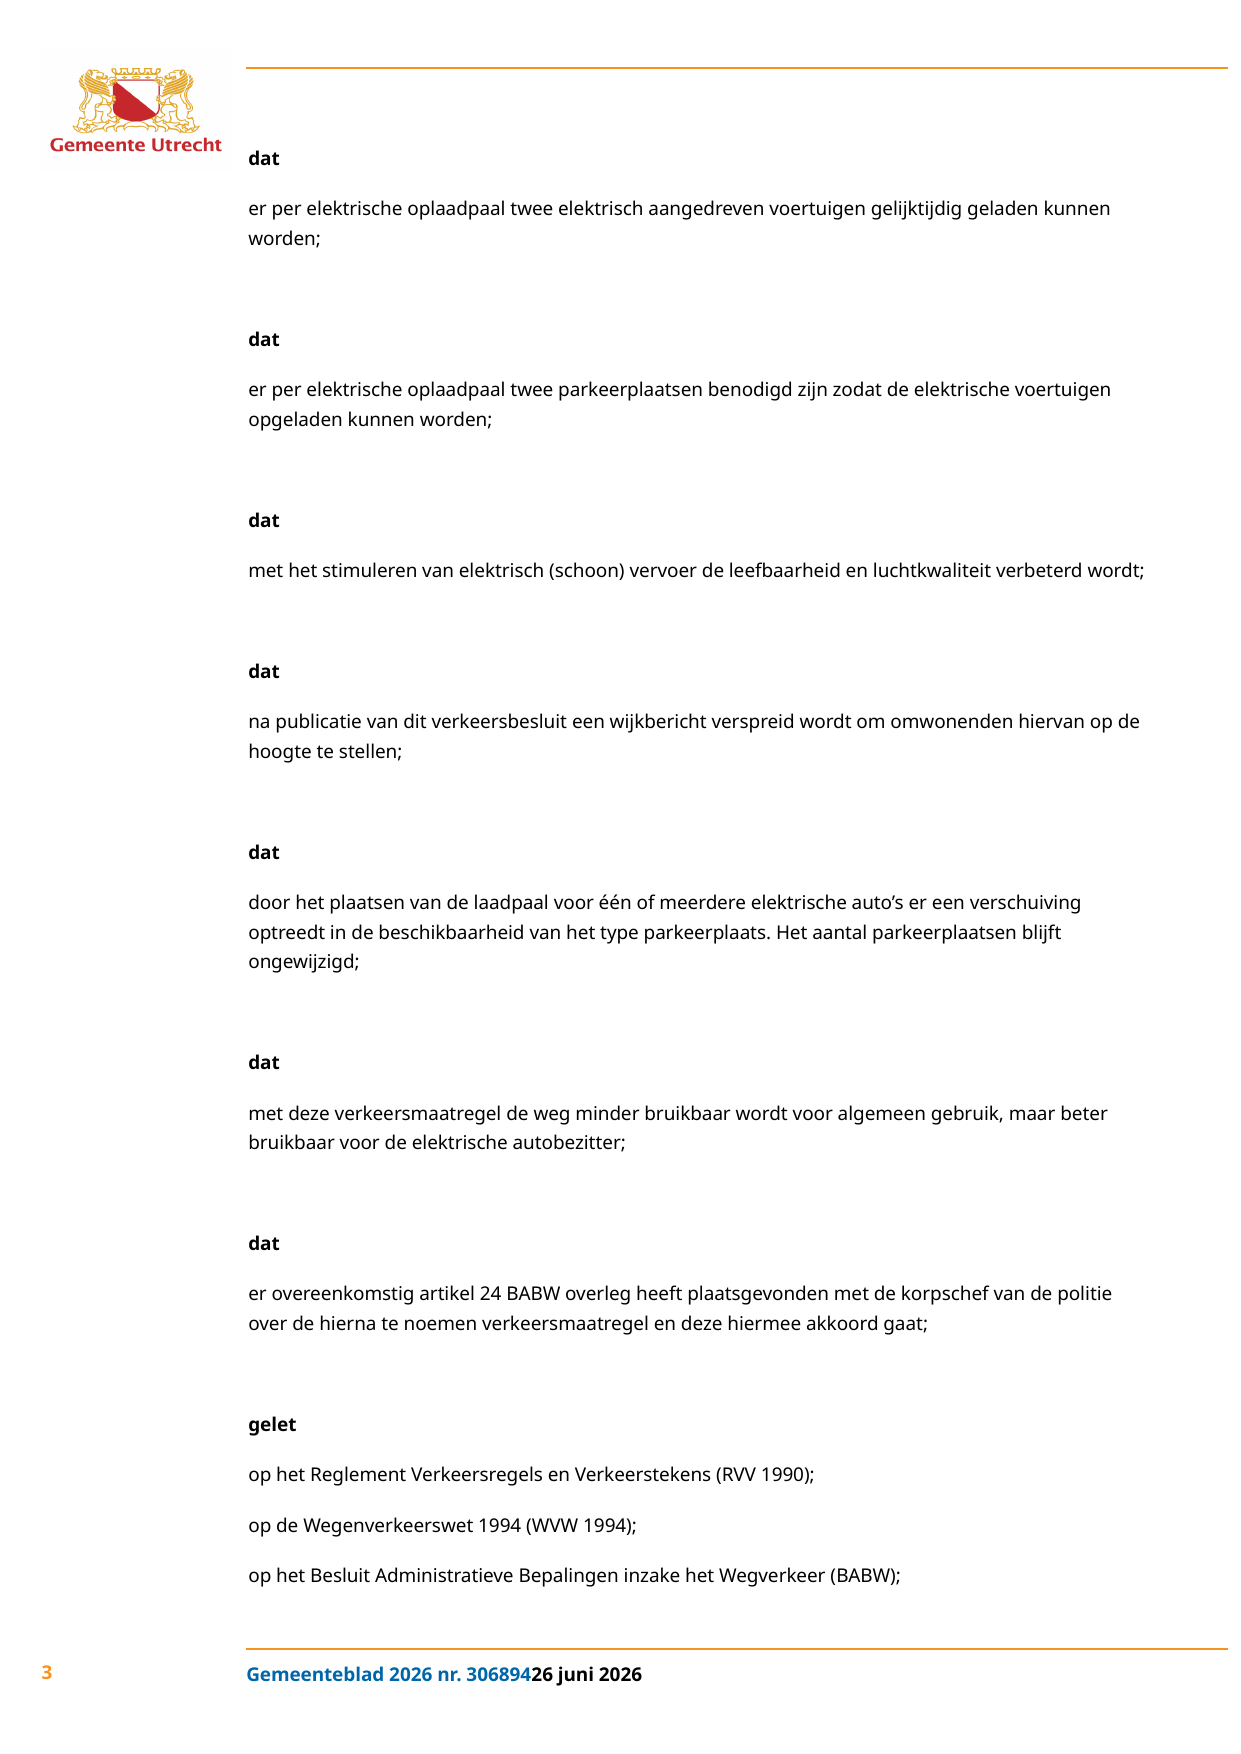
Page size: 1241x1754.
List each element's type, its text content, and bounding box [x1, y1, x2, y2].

text dat [248, 1230, 1152, 1256]
text dat [248, 145, 1152, 171]
text dat [248, 326, 1152, 352]
text er per elektrische oplaadpaal twee elektrisch aangedreven voertuigen gelijktijdig geladen kunnen worden; [248, 196, 1152, 251]
text door het plaatsen van de laadpaal voor één of meerdere elektrische auto’s er een verschuiving optreedt in de beschikbaarheid van het type parkeerplaats. Het aantal parkeerplaatsen blijft ongewijzigd; [248, 889, 1152, 974]
text op het Reglement Verkeersregels en Verkeerstekens (RVV 1990); [248, 1461, 1152, 1487]
text na publicatie van dit verkeersbesluit een wijkbericht verspreid wordt om omwonenden hiervan op de hoogte te stellen; [248, 708, 1152, 764]
text gelet [248, 1411, 1152, 1437]
text dat [248, 658, 1152, 684]
text er per elektrische oplaadpaal twee parkeerplaatsen benodigd zijn zodat de elektrische voertuigen opgeladen kunnen worden; [248, 376, 1152, 432]
text dat [248, 507, 1152, 533]
text er overeenkomstig artikel 24 BABW overleg heeft plaatsgevonden met de korpschef van de politie over de hierna te noemen verkeersmaatregel en deze hiermee akkoord gaat; [248, 1281, 1152, 1336]
text met deze verkeersmaatregel de weg minder bruikbaar wordt voor algemeen gebruik, maar beter bruikbaar voor de elektrische autobezitter; [248, 1100, 1152, 1155]
text op het Besluit Administratieve Bepalingen inzake het Wegverkeer (BABW); [248, 1562, 1152, 1588]
text op de Wegenverkeerswet 1994 (WVW 1994); [248, 1512, 1152, 1538]
text dat [248, 839, 1152, 865]
text dat [248, 1049, 1152, 1075]
picture [41, 47, 231, 172]
text met het stimuleren van elektrisch (schoon) vervoer de leefbaarheid en luchtkwaliteit verbeterd wordt; [248, 557, 1152, 583]
